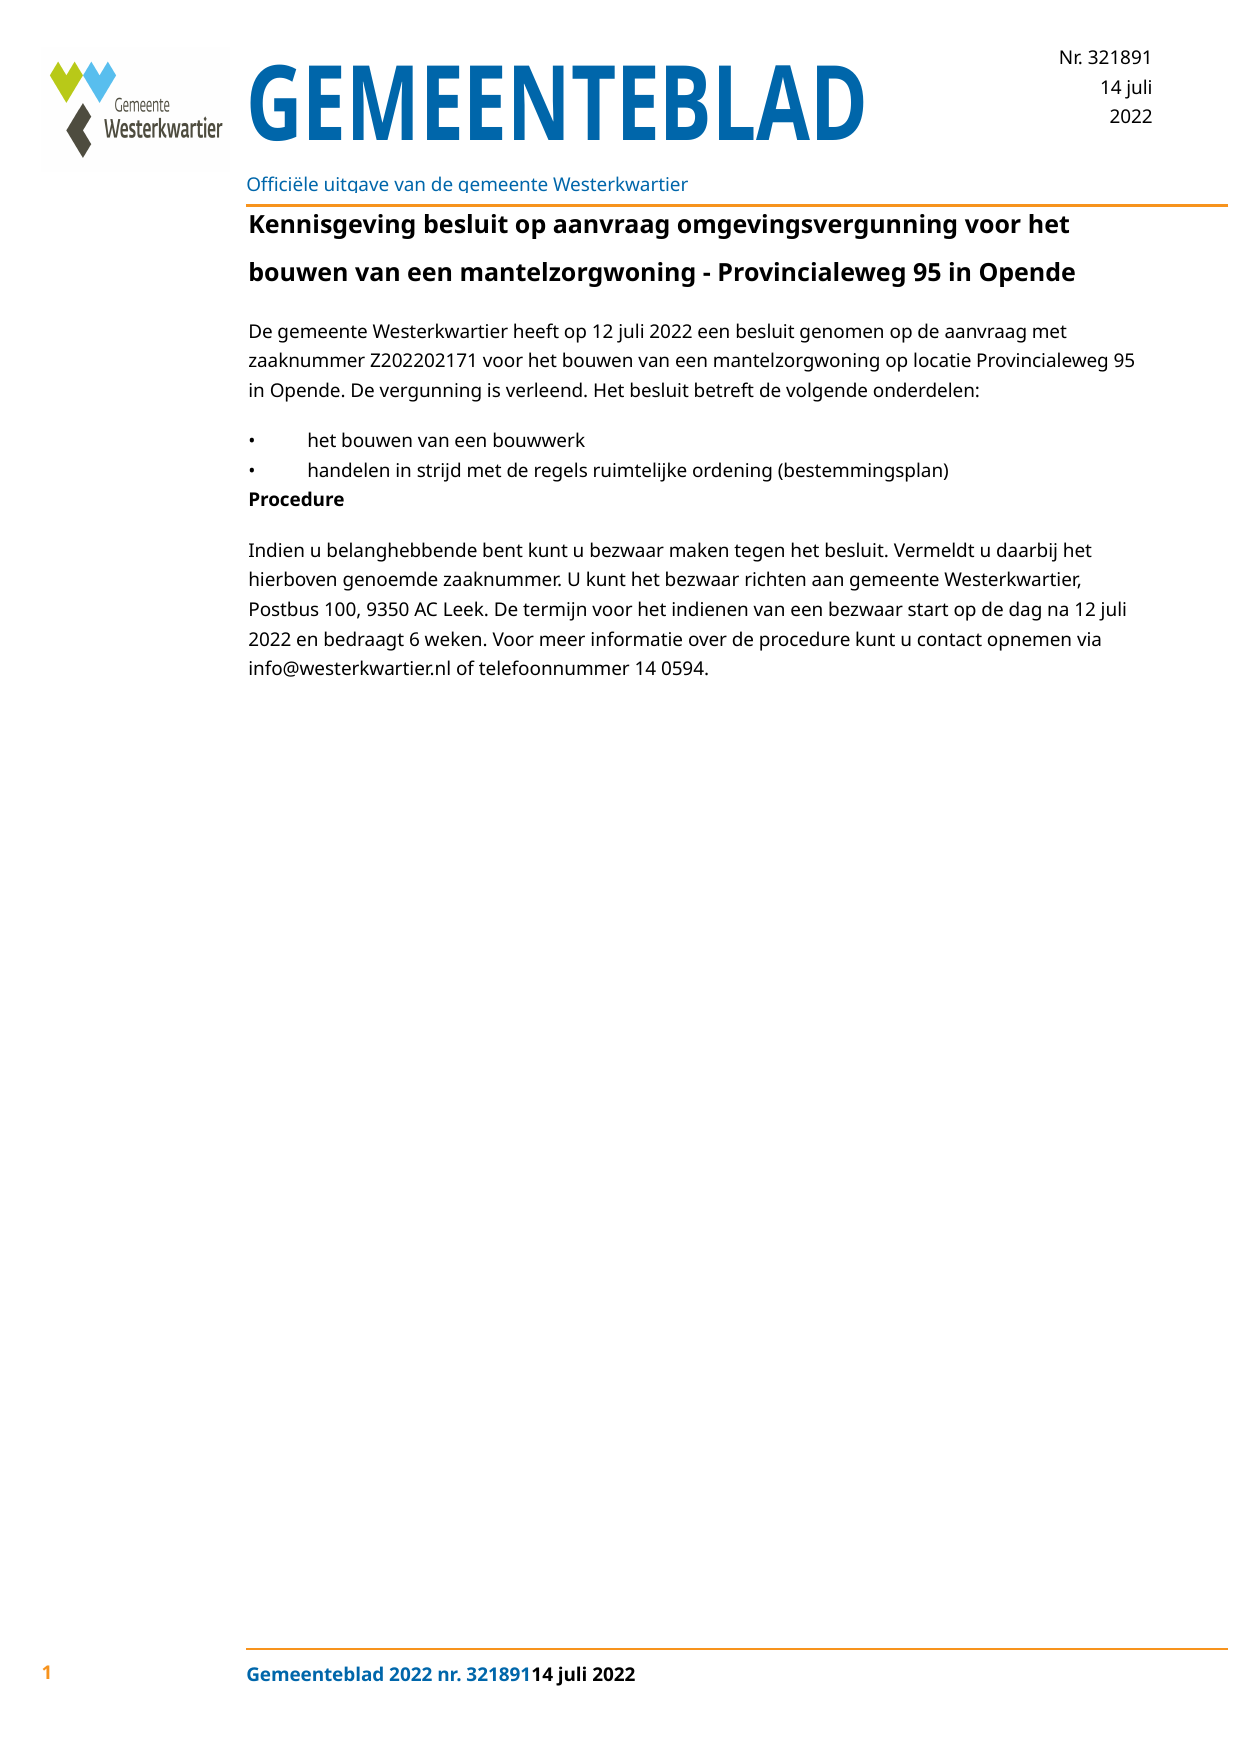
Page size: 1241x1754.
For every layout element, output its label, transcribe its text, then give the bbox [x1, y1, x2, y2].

text Procedure [248, 487, 1152, 512]
text Kennisgeving besluit op aanvraag omgevingsvergunning voor het bouwen van een mantelzorgwoning - Provincialeweg 95 in Opende [248, 207, 1152, 288]
picture [41, 47, 231, 172]
list handelen in strijd met de regels ruimtelijke ordening (bestemmingsplan) [248, 457, 1152, 483]
text De gemeente Westerkwartier heeft op 12 juli 2022 een besluit genomen op de aanvraag met zaaknummer Z202202171 voor het bouwen van een mantelzorgwoning op locatie Provincialeweg 95 in Opende. De vergunning is verleend. Het besluit betreft de volgende onderdelen: [248, 318, 1152, 403]
text Indien u belanghebbende bent kunt u bezwaar maken tegen het besluit. Vermeldt u daarbij het hierboven genoemde zaaknummer. U kunt het bezwaar richten aan gemeente Westerkwartier, Postbus 100, 9350 AC Leek. De termijn voor het indienen van een bezwaar start op de dag na 12 juli 2022 en bedraagt 6 weken. Voor meer informatie over de procedure kunt u contact opnemen via info@westerkwartier.nl of telefoonnummer 14 0594. [248, 537, 1152, 681]
list het bouwen van een bouwwerk [248, 427, 1152, 453]
